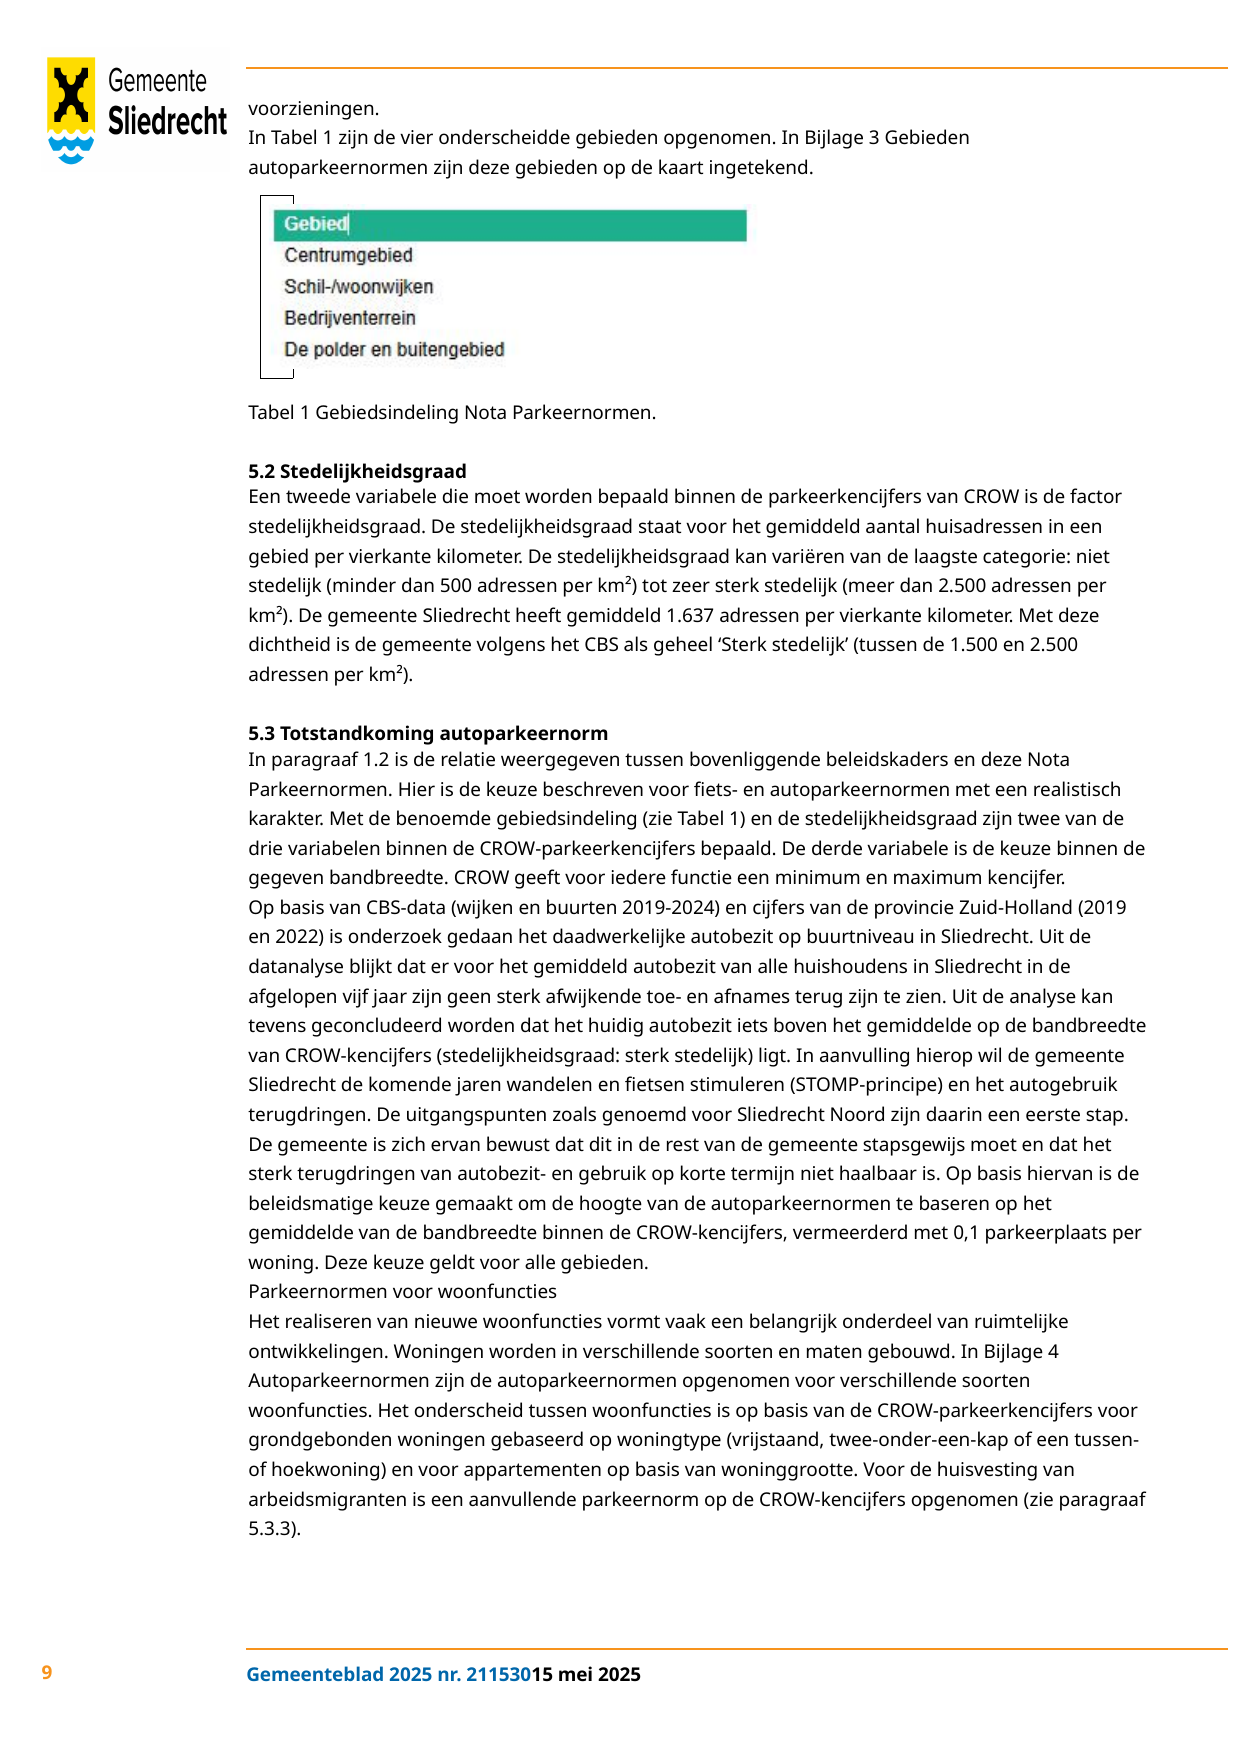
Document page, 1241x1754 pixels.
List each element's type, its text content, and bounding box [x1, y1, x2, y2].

text Op basis van CBS-data (wijken en buurten 2019-2024) en cijfers van de provincie Zuid-Holland (2019 en 2022) is onderzoek gedaan het daadwerkelijke autobezit op buurtniveau in Sliedrecht. Uit de datanalyse blijkt dat er voor het gemiddeld autobezit van alle huishoudens in Sliedrecht in de afgelopen vijf jaar zijn geen sterk afwijkende toe- en afnames terug zijn te zien. Uit de analyse kan tevens geconcludeerd worden dat het huidig autobezit iets boven het gemiddelde op de bandbreedte van CROW-kencijfers (stedelijkheidsgraad: sterk stedelijk) ligt. In aanvulling hierop wil de gemeente Sliedrecht de komende jaren wandelen en fietsen stimuleren (STOMP-principe) en het autogebruik terugdringen. De uitgangspunten zoals genoemd voor Sliedrecht Noord zijn daarin een eerste stap. De gemeente is zich ervan bewust dat dit in de rest van de gemeente stapsgewijs moet en dat het sterk terugdringen van autobezit- en gebruik op korte termijn niet haalbaar is. Op basis hiervan is de beleidsmatige keuze gemaakt om de hoogte van de autoparkeernormen te baseren op het gemiddelde van de bandbreedte binnen de CROW-kencijfers, vermeerderd met 0,1 parkeerplaats per woning. Deze keuze geldt voor alle gebieden. [248, 894, 1152, 1275]
picture [41, 47, 231, 172]
text voorzieningen. [248, 95, 1152, 121]
text 5.2 Stedelijkheidsgraad [248, 458, 1152, 484]
picture [268, 204, 758, 369]
text Een tweede variabele die moet worden bepaald binnen de parkeerkencijfers van CROW is de factor stedelijkheidsgraad. De stedelijkheidsgraad staat voor het gemiddeld aantal huisadressen in een gebied per vierkante kilometer. De stedelijkheidsgraad kan variëren van de laagste categorie: niet stedelijk (minder dan 500 adressen per km²) tot zeer sterk stedelijk (meer dan 2.500 adressen per km²). De gemeente Sliedrecht heeft gemiddeld 1.637 adressen per vierkante kilometer. Met deze dichtheid is de gemeente volgens het CBS als geheel ‘Sterk stedelijk’ (tussen de 1.500 en 2.500 adressen per km²). [248, 484, 1152, 687]
text Tabel 1 Gebiedsindeling Nota Parkeernormen. [248, 399, 1152, 424]
text Parkeernormen voor woonfuncties [248, 1279, 1152, 1304]
text In paragraaf 1.2 is de relatie weergegeven tussen bovenliggende beleidskaders en deze Nota Parkeernormen. Hier is de keuze beschreven voor fiets- en autoparkeernormen met een realistisch karakter. Met de benoemde gebiedsindeling (zie Tabel 1) en de stedelijkheidsgraad zijn twee van de drie variabelen binnen de CROW-parkeerkencijfers bepaald. De derde variabele is de keuze binnen de gegeven bandbreedte. CROW geeft voor iedere functie een minimum en maximum kencijfer. [248, 746, 1152, 890]
text 5.3 Totstandkoming autoparkeernorm [248, 720, 1152, 746]
text In Tabel 1 zijn de vier onderscheidde gebieden opgenomen. In Bijlage 3 Gebieden autoparkeernormen zijn deze gebieden op de kaart ingetekend. [248, 124, 1152, 180]
text Het realiseren van nieuwe woonfuncties vormt vaak een belangrijk onderdeel van ruimtelijke ontwikkelingen. Woningen worden in verschillende soorten en maten gebouwd. In Bijlage 4 Autoparkeernormen zijn de autoparkeernormen opgenomen voor verschillende soorten woonfuncties. Het onderscheid tussen woonfuncties is op basis van de CROW-parkeerkencijfers voor grondgebonden woningen gebaseerd op woningtype (vrijstaand, twee-onder-een-kap of een tussen- of hoekwoning) en voor appartementen op basis van woninggrootte. Voor de huisvesting van arbeidsmigranten is een aanvullende parkeernorm op de CROW-kencijfers opgenomen (zie paragraaf 5.3.3). [248, 1308, 1152, 1541]
